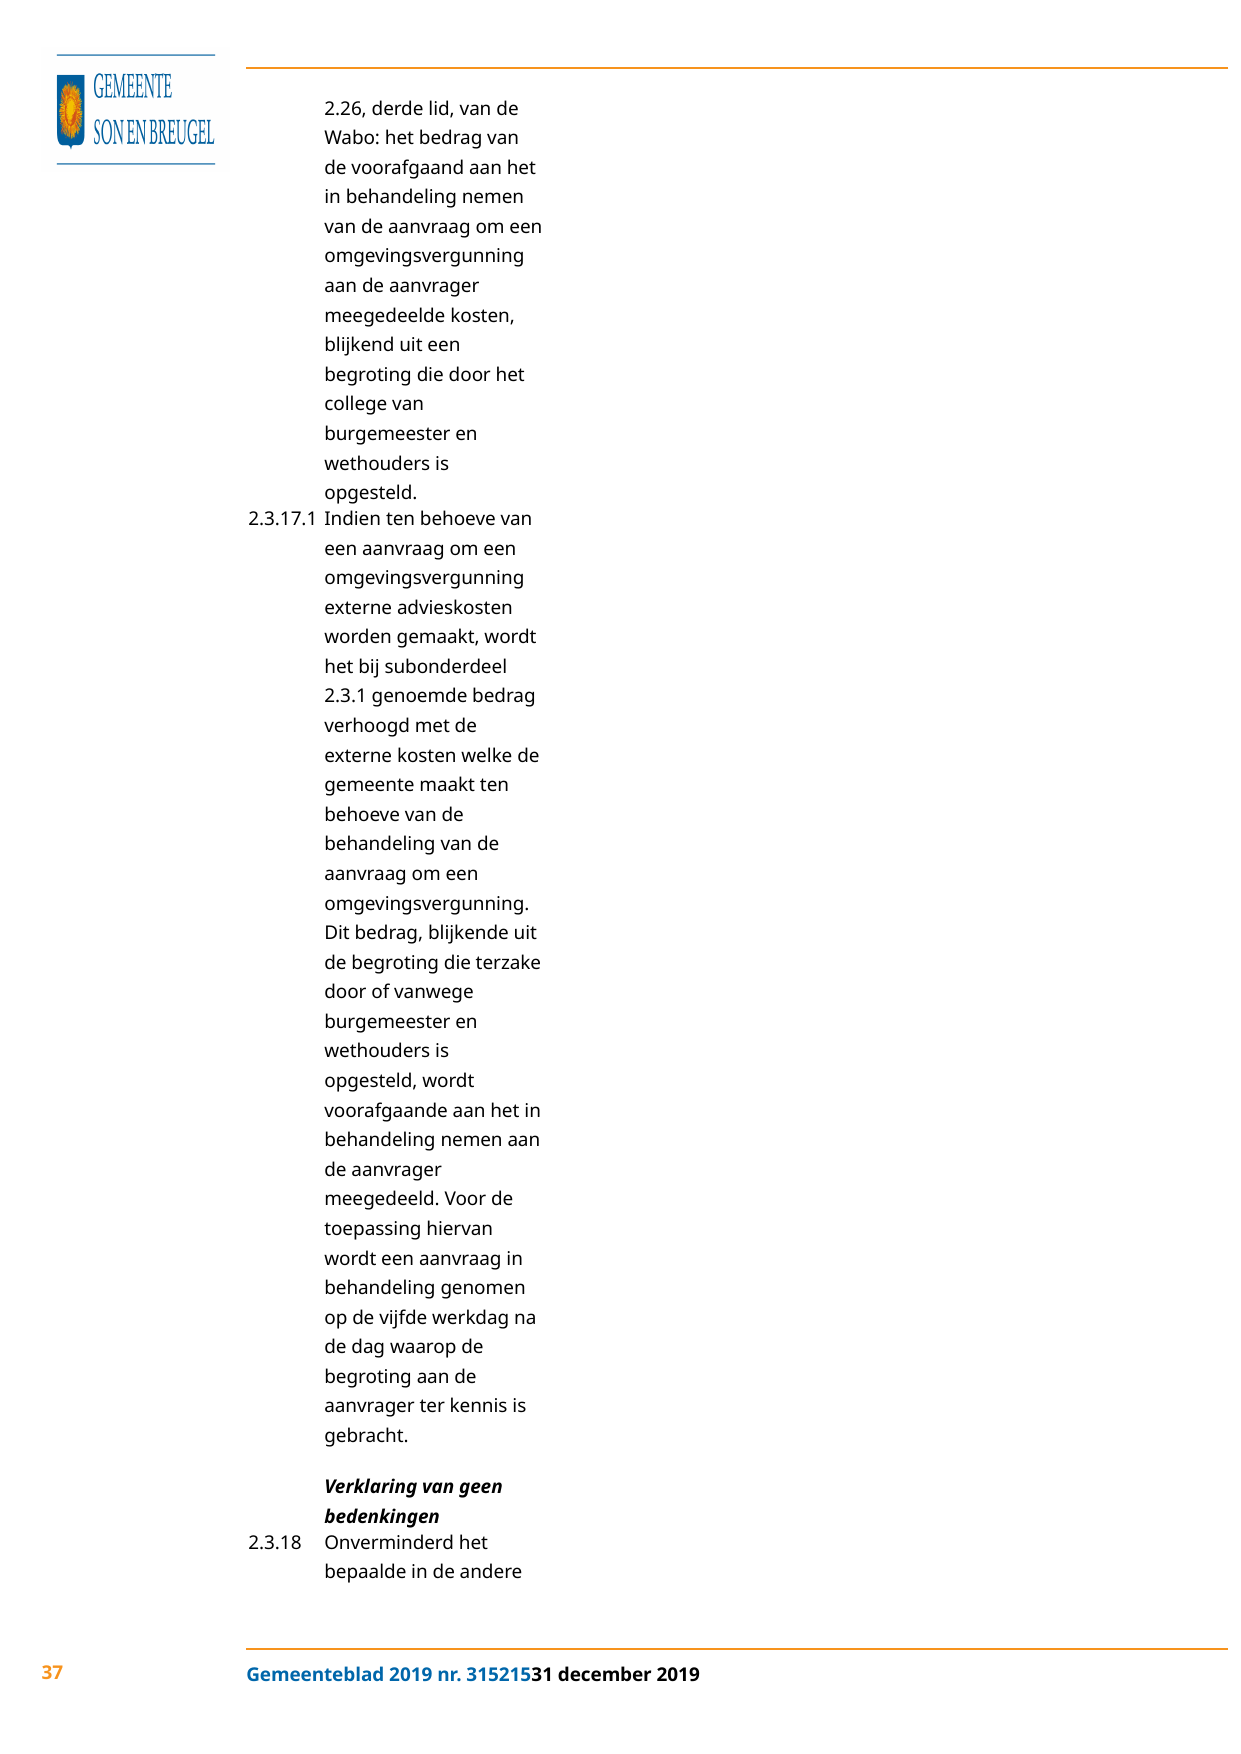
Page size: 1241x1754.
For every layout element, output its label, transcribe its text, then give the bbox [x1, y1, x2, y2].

table_cell [543, 1448, 771, 1474]
table_cell [1075, 1448, 1152, 1474]
table_cell [847, 1529, 999, 1584]
table_cell [543, 95, 619, 505]
table_cell [324, 1448, 542, 1474]
table_cell Indien ten behoeve van een aanvraag om een omgevingsvergunning externe advieskosten worden gemaakt, wordt het bij subonderdeel 2.3.1 genoemde bedrag verhoogd met de externe kosten welke de gemeente maakt ten behoeve van de behandeling van de aanvraag om een omgevingsvergunning. Dit bedrag, blijkende uit de begroting die terzake door of vanwege burgemeester en wethouders is opgesteld, wordt voorafgaande aan het in behandeling nemen aan de aanvrager meegedeeld. Voor de toepassing hiervan wordt een aanvraag in behandeling genomen op de vijfde werkdag na de dag waarop de begroting aan de aanvrager ter kennis is gebracht. [324, 505, 542, 1448]
table_cell [619, 505, 695, 1448]
table_cell 2.3.17.1 [248, 505, 324, 1448]
table_cell [695, 95, 847, 505]
table_cell [695, 505, 847, 1448]
table_cell [248, 95, 324, 505]
table_cell 2.3.18 [248, 1529, 324, 1584]
table_cell [695, 1474, 847, 1529]
table_cell [248, 1474, 324, 1529]
table_cell [543, 505, 619, 1448]
table_cell [771, 1448, 923, 1474]
table_cell [847, 1474, 999, 1529]
table_cell [619, 1529, 695, 1584]
table_cell [695, 1529, 847, 1584]
table_cell [248, 1448, 324, 1474]
table_cell Verklaring van geen bedenkingen [324, 1474, 542, 1529]
table_cell Onverminderd het bepaalde in de andere [324, 1529, 542, 1584]
table_cell [923, 1448, 1075, 1474]
table_cell [543, 1529, 619, 1584]
table_cell [847, 95, 999, 505]
table_cell [543, 1474, 619, 1529]
table_cell 2.26, derde lid, van de Wabo: het bedrag van de voorafgaand aan het in behandeling nemen van de aanvraag om een omgevingsvergunning aan de aanvrager meegedeelde kosten, blijkend uit een begroting die door het college van burgemeester en wethouders is opgesteld. [324, 95, 542, 505]
picture [41, 47, 231, 172]
table_cell [619, 95, 695, 505]
table_cell [619, 1474, 695, 1529]
table_cell [847, 505, 999, 1448]
